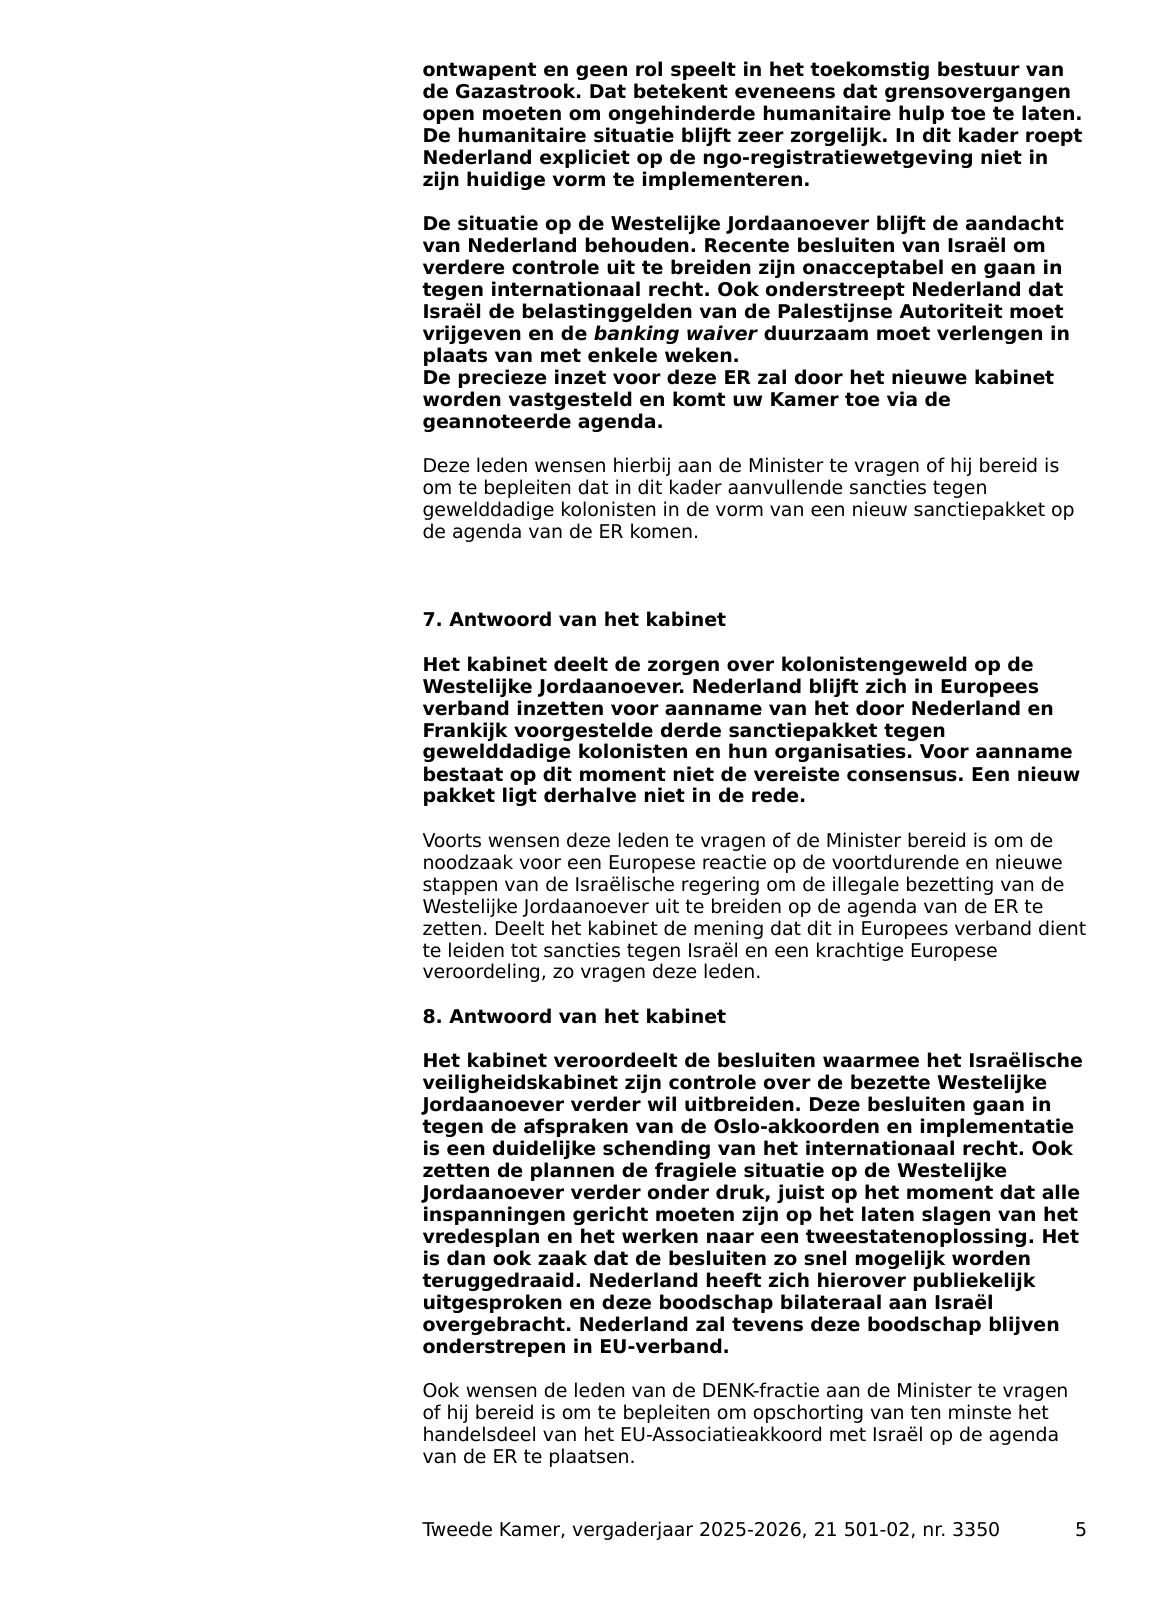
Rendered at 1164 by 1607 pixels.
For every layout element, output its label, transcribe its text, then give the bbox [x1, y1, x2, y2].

text Ook wensen de leden van de DENK-fractie aan de Minister te vragen of hij bereid is om te bepleiten om opschorting van ten minste het handelsdeel van het EU-Associatieakkoord met Israël op de agenda van de ER te plaatsen. [422, 1380, 1087, 1468]
text Het kabinet veroordeelt de besluiten waarmee het Israëlische veiligheidskabinet zijn controle over de bezette Westelijke Jordaanoever verder wil uitbreiden. Deze besluiten gaan in tegen de afspraken van de Oslo-akkoorden en implementatie is een duidelijke schending van het internationaal recht. Ook zetten de plannen de fragiele situatie op de Westelijke Jordaanoever verder onder druk, juist op het moment dat alle inspanningen gericht moeten zijn op het laten slagen van het vredesplan en het werken naar een tweestatenoplossing. Het is dan ook zaak dat de besluiten zo snel mogelijk worden teruggedraaid. Nederland heeft zich hierover publiekelijk uitgesproken en deze boodschap bilateraal aan Israël overgebracht. Nederland zal tevens deze boodschap blijven onderstrepen in EU-verband. [422, 1050, 1087, 1357]
subtitle 8. Antwoord van het kabinet [422, 1006, 1087, 1028]
text ontwapent en geen rol speelt in het toekomstig bestuur van de Gazastrook. Dat betekent eveneens dat grensovergangen open moeten om ongehinderde humanitaire hulp toe te laten. De humanitaire situatie blijft zeer zorgelijk. In dit kader roept Nederland expliciet op de ngo-registratiewetgeving niet in zijn huidige vorm te implementeren. [422, 59, 1087, 191]
text Voorts wensen deze leden te vragen of de Minister bereid is om de noodzaak voor een Europese reactie op de voortdurende en nieuwe stappen van de Israëlische regering om de illegale bezetting van de Westelijke Jordaanoever uit te breiden op de agenda van de ER te zetten. Deelt het kabinet de mening dat dit in Europees verband dient te leiden tot sancties tegen Israël en een krachtige Europese veroordeling, zo vragen deze leden. [422, 829, 1087, 983]
text De situatie op de Westelijke Jordaanoever blijft de aandacht van Nederland behouden. Recente besluiten van Israël om verdere controle uit te breiden zijn onacceptabel en gaan in tegen internationaal recht. Ook onderstreept Nederland dat Israël de belastinggelden van de Palestijnse Autoriteit moet vrijgeven en de banking waiver duurzaam moet verlengen in plaats van met enkele weken. [422, 213, 1087, 367]
text Deze leden wensen hierbij aan de Minister te vragen of hij bereid is om te bepleiten dat in dit kader aanvullende sancties tegen gewelddadige kolonisten in de vorm van een nieuw sanctiepakket op de agenda van de ER komen. [422, 455, 1087, 543]
text Het kabinet deelt de zorgen over kolonistengeweld op de Westelijke Jordaanoever. Nederland blijft zich in Europees verband inzetten voor aanname van het door Nederland en Frankijk voorgestelde derde sanctiepakket tegen gewelddadige kolonisten en hun organisaties. Voor aanname bestaat op dit moment niet de vereiste consensus. Een nieuw pakket ligt derhalve niet in de rede. [422, 653, 1087, 807]
subtitle 7. Antwoord van het kabinet [422, 609, 1087, 631]
text De precieze inzet voor deze ER zal door het nieuwe kabinet worden vastgesteld en komt uw Kamer toe via de geannoteerde agenda. [422, 367, 1087, 433]
